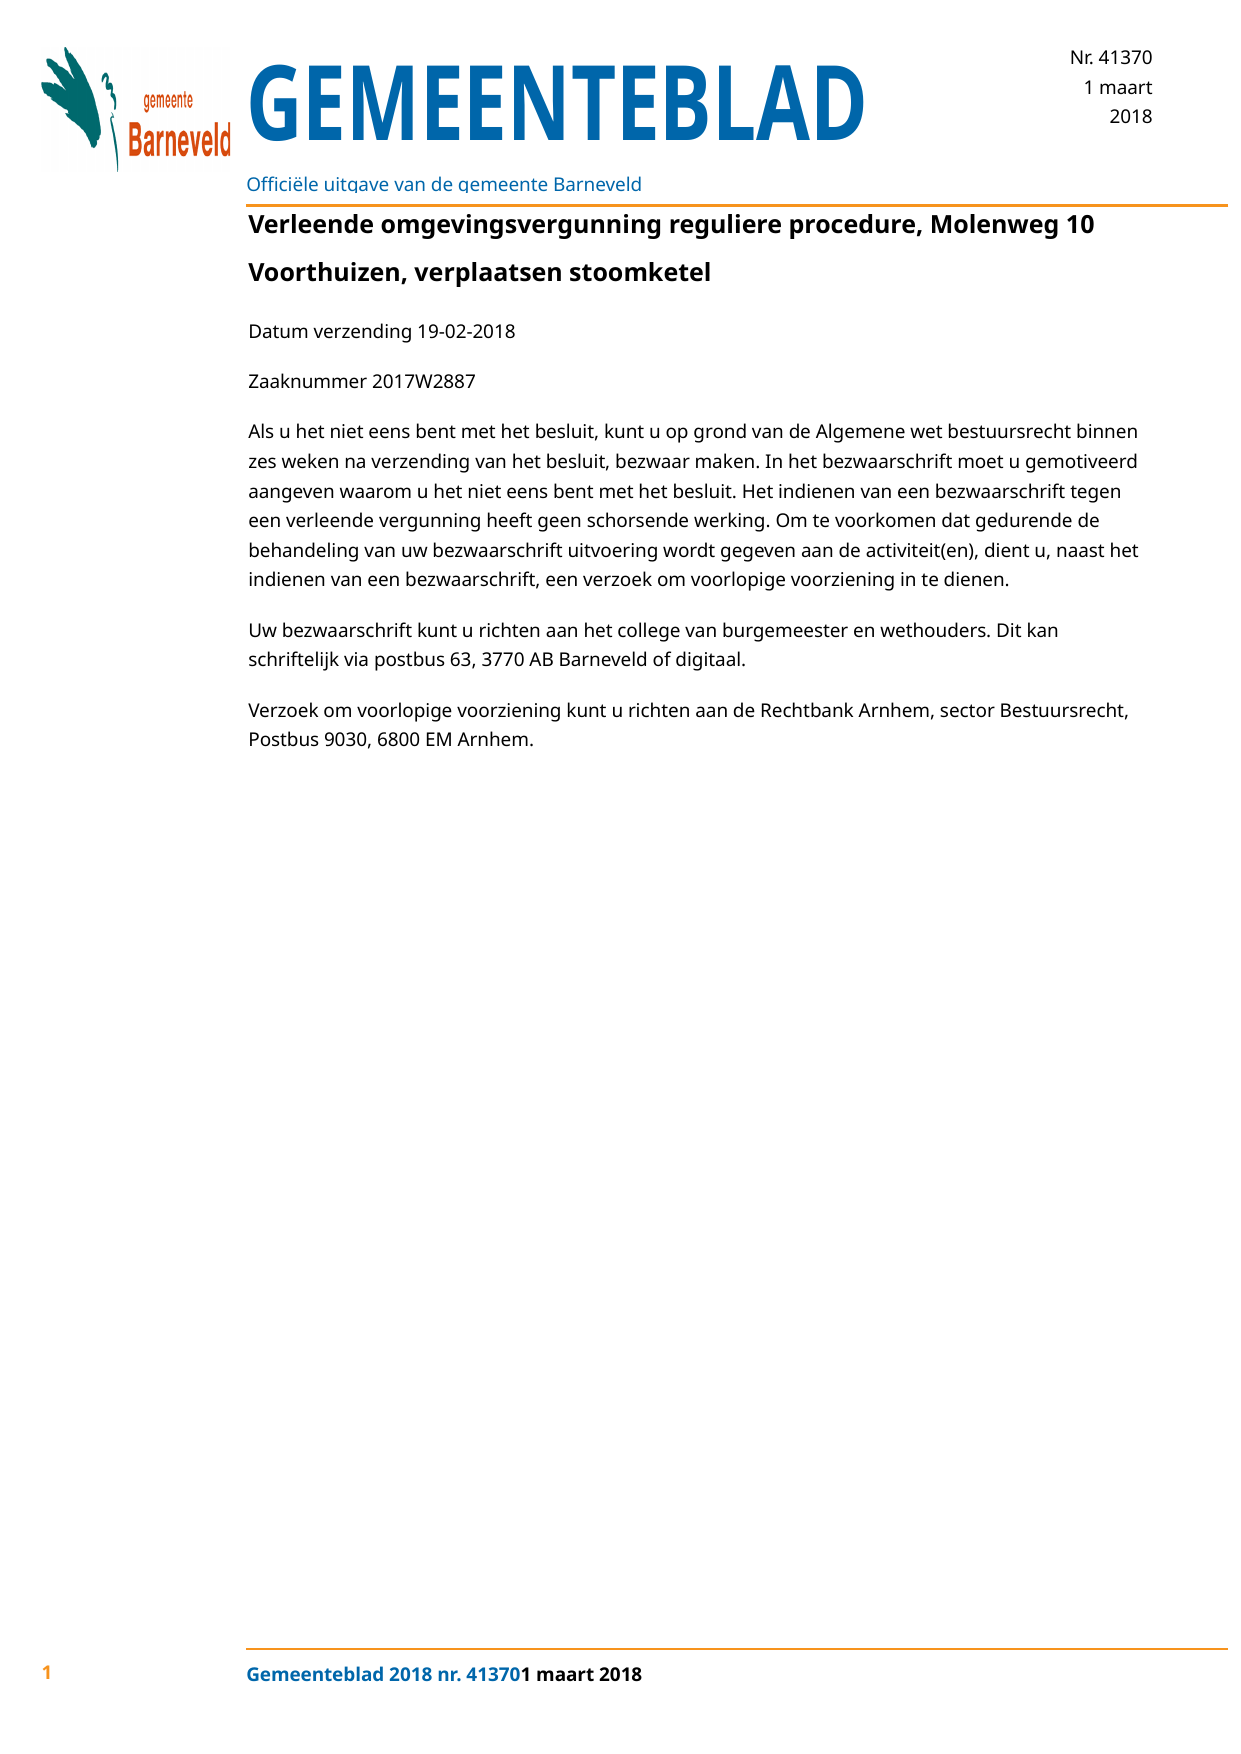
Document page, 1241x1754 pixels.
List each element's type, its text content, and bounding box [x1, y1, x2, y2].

text Datum verzending 19-02-2018 [248, 318, 1152, 344]
text Verleende omgevingsvergunning reguliere procedure, Molenweg 10 Voorthuizen, verplaatsen stoomketel [248, 207, 1152, 288]
text Verzoek om voorlopige voorziening kunt u richten aan de Rechtbank Arnhem, sector Bestuursrecht, Postbus 9030, 6800 EM Arnhem. [248, 697, 1152, 752]
text Zaaknummer 2017W2887 [248, 368, 1152, 394]
text Als u het niet eens bent met het besluit, kunt u op grond van de Algemene wet bestuursrecht binnen zes weken na verzending van het besluit, bezwaar maken. In het bezwaarschrift moet u gemotiveerd aangeven waarom u het niet eens bent met het besluit. Het indienen van een bezwaarschrift tegen een verleende vergunning heeft geen schorsende werking. Om te voorkomen dat gedurende de behandeling van uw bezwaarschrift uitvoering wordt gegeven aan de activiteit(en), dient u, naast het indienen van een bezwaarschrift, een verzoek om voorlopige voorziening in te dienen. [248, 419, 1152, 592]
text Uw bezwaarschrift kunt u richten aan het college van burgemeester en wethouders. Dit kan schriftelijk via postbus 63, 3770 AB Barneveld of digitaal. [248, 617, 1152, 672]
picture [41, 47, 231, 172]
